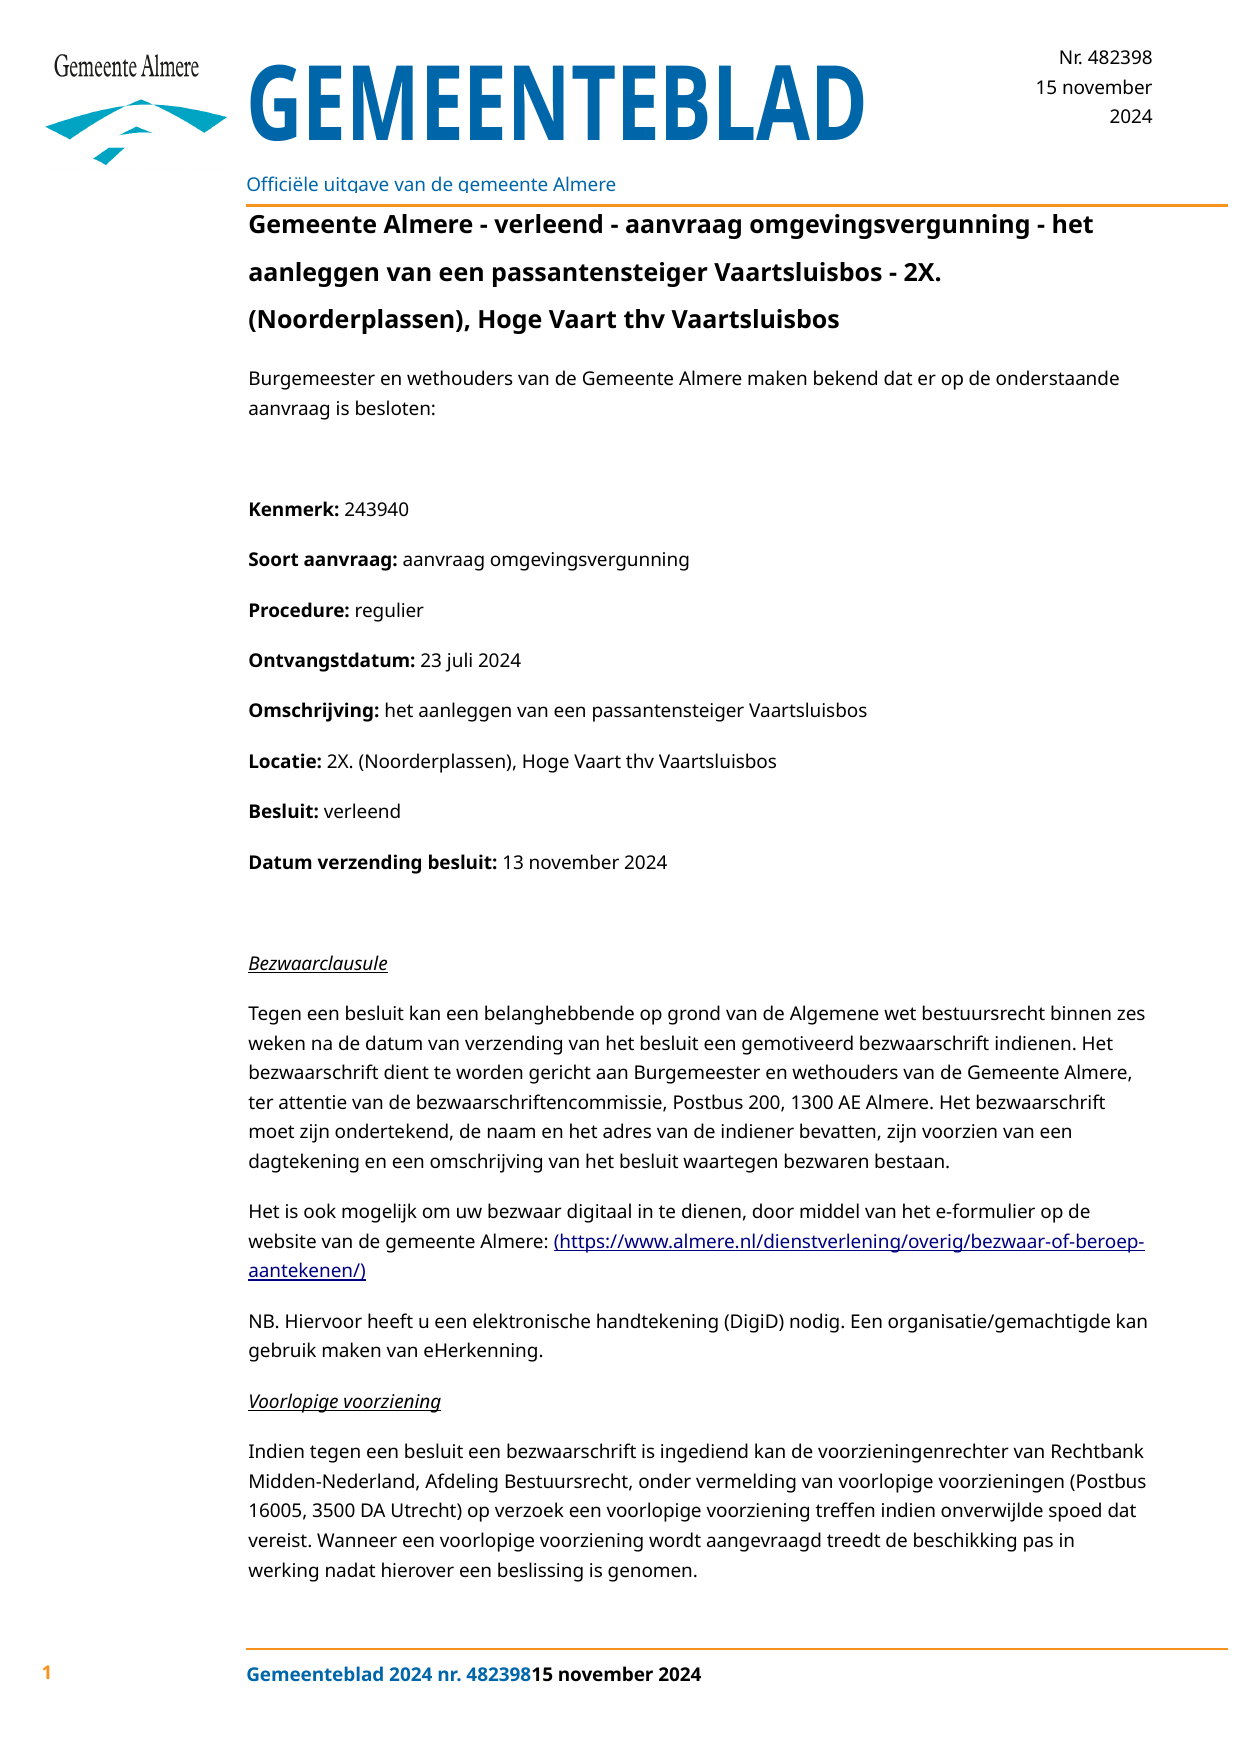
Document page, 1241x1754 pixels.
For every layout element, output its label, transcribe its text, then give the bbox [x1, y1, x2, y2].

text Ontvangstdatum: 23 juli 2024 [248, 647, 1152, 673]
picture [41, 47, 231, 172]
text Kenmerk: 243940 [248, 496, 1152, 522]
text Besluit: verleend [248, 798, 1152, 824]
text Gemeente Almere - verleend - aanvraag omgevingsvergunning - het aanleggen van een passantensteiger Vaartsluisbos - 2X. (Noorderplassen), Hoge Vaart thv Vaartsluisbos [248, 207, 1152, 336]
text Procedure: regulier [248, 597, 1152, 622]
text Soort aanvraag: aanvraag omgevingsvergunning [248, 546, 1152, 572]
text Indien tegen een besluit een bezwaarschrift is ingediend kan de voorzieningenrechter van Rechtbank Midden-Nederland, Afdeling Bestuursrecht, onder vermelding van voorlopige voorzieningen (Postbus 16005, 3500 DA Utrecht) op verzoek een voorlopige voorziening treffen indien onverwijlde spoed dat vereist. Wanneer een voorlopige voorziening wordt aangevraagd treedt de beschikking pas in werking nadat hierover een beslissing is genomen. [248, 1438, 1152, 1582]
text NB. Hiervoor heeft u een elektronische handtekening (DigiD) nodig. Een organisatie/gemachtigde kan gebruik maken van eHerkenning. [248, 1308, 1152, 1363]
text Tegen een besluit kan een belanghebbende op grond van de Algemene wet bestuursrecht binnen zes weken na de datum van verzending van het besluit een gemotiveerd bezwaarschrift indienen. Het bezwaarschrift dient te worden gericht aan Burgemeester en wethouders van de Gemeente Almere, ter attentie van de bezwaarschriftencommissie, Postbus 200, 1300 AE Almere. Het bezwaarschrift moet zijn ondertekend, de naam en het adres van de indiener bevatten, zijn voorzien van een dagtekening en een omschrijving van het besluit waartegen bezwaren bestaan. [248, 1000, 1152, 1174]
text Locatie: 2X. (Noorderplassen), Hoge Vaart thv Vaartsluisbos [248, 748, 1152, 774]
text Burgemeester en wethouders van de Gemeente Almere maken bekend dat er op de onderstaande aanvraag is besloten: [248, 366, 1152, 421]
text Bezwaarclausule [248, 950, 1152, 975]
text Omschrijving: het aanleggen van een passantensteiger Vaartsluisbos [248, 698, 1152, 723]
text Datum verzending besluit: 13 november 2024 [248, 849, 1152, 874]
text Voorlopige voorziening [248, 1388, 1152, 1414]
text Het is ook mogelijk om uw bezwaar digitaal in te dienen, door middel van het e-formulier op de website van de gemeente Almere: (https://www.almere.nl/dienstverlening/overig/bezwaar-of-beroep-aantekenen/) [248, 1198, 1152, 1283]
